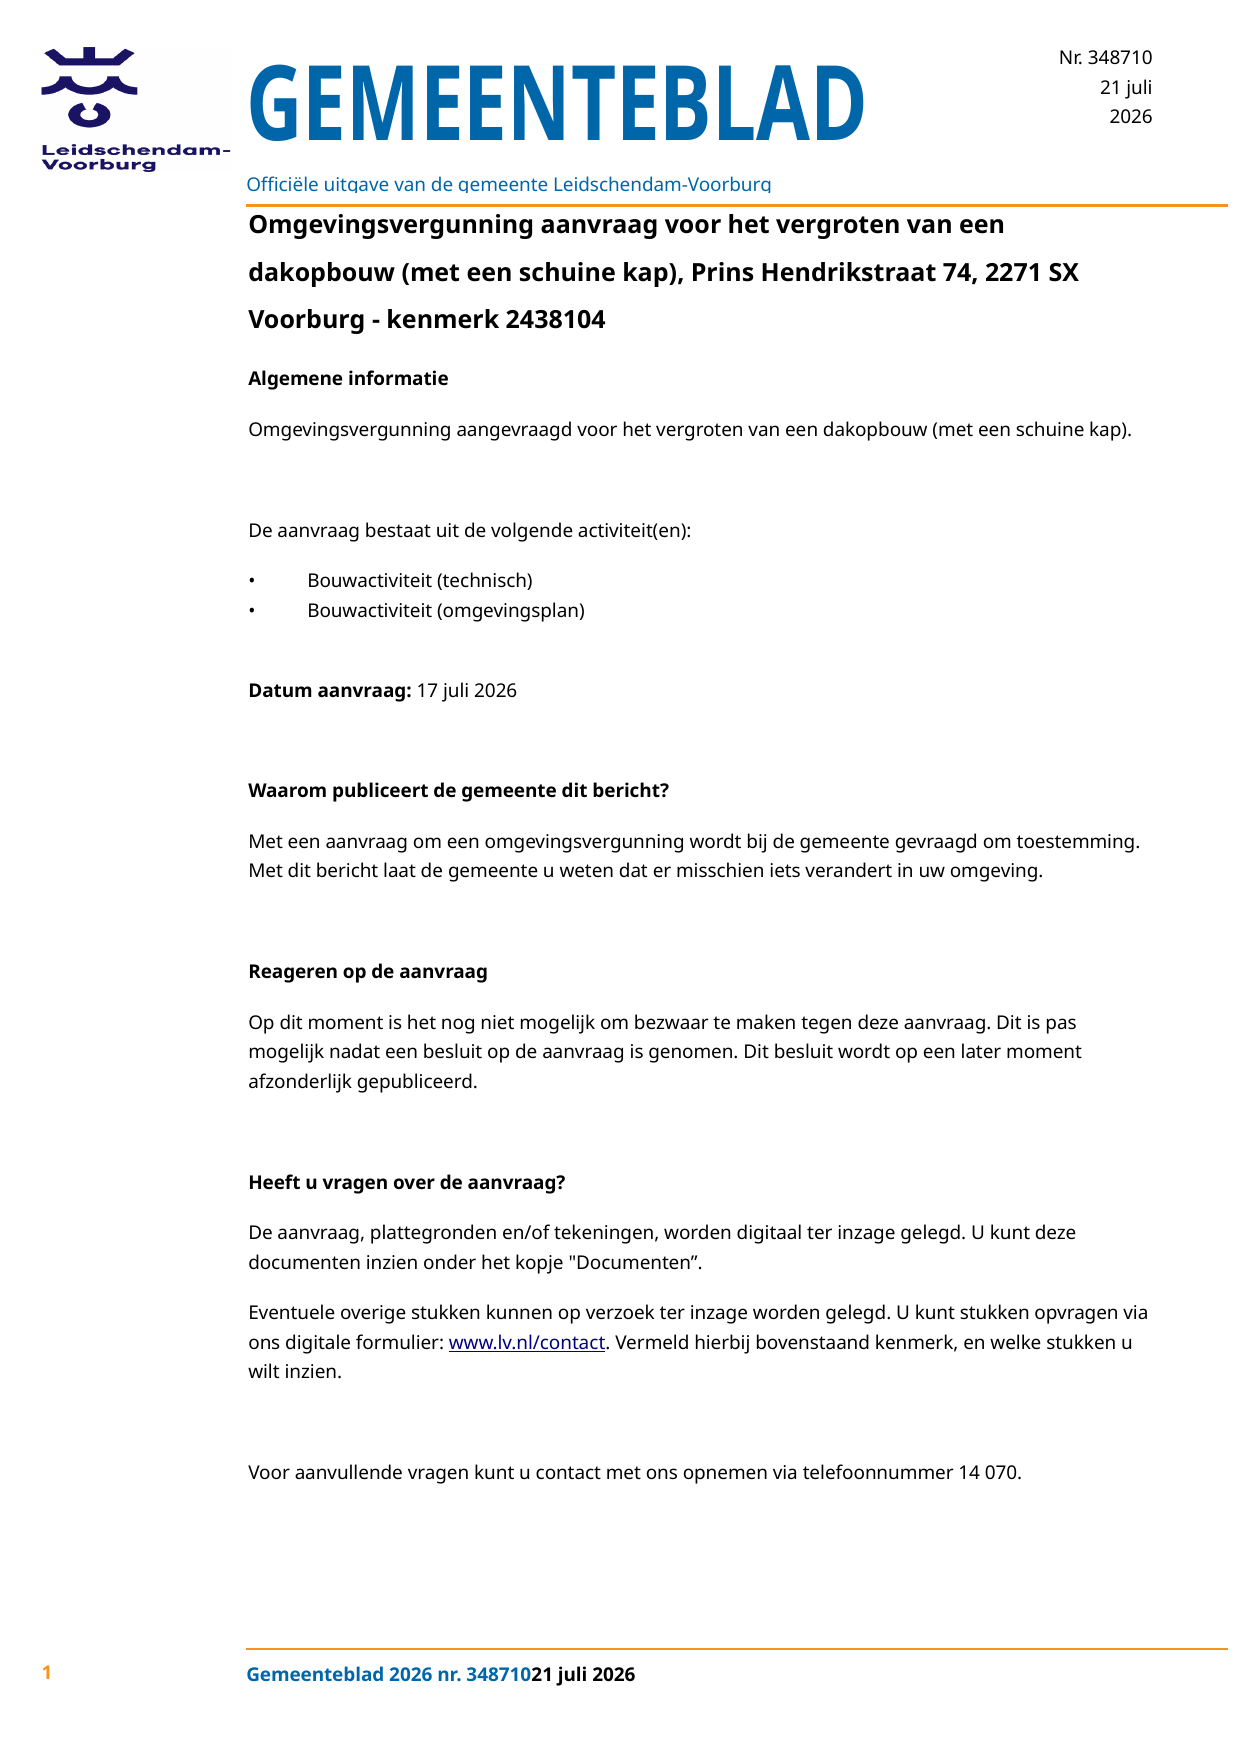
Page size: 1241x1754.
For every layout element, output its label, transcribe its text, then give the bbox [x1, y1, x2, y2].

text Eventuele overige stukken kunnen op verzoek ter inzage worden gelegd. U kunt stukken opvragen via ons digitale formulier: www.lv.nl/contact. Vermeld hierbij bovenstaand kenmerk, en welke stukken u wilt inzien. [248, 1299, 1152, 1384]
text Heeft u vragen over de aanvraag? [248, 1169, 1152, 1194]
text Waarom publiceert de gemeente dit bericht? [248, 778, 1152, 803]
text Omgevingsvergunning aanvraag voor het vergroten van een dakopbouw (met een schuine kap), Prins Hendrikstraat 74, 2271 SX Voorburg - kenmerk 2438104 [248, 207, 1152, 336]
text Met een aanvraag om een omgevingsvergunning wordt bij de gemeente gevraagd om toestemming. Met dit bericht laat de gemeente u weten dat er misschien iets verandert in uw omgeving. [248, 828, 1152, 883]
text Algemene informatie [248, 366, 1152, 391]
text Datum aanvraag: 17 juli 2026 [248, 677, 1152, 702]
text Omgevingsvergunning aangevraagd voor het vergroten van een dakopbouw (met een schuine kap). [248, 416, 1152, 442]
text De aanvraag, plattegronden en/of tekeningen, worden digitaal ter inzage gelegd. U kunt deze documenten inzien onder het kopje "Documenten”. [248, 1219, 1152, 1274]
text Voor aanvullende vragen kunt u contact met ons opnemen via telefoonnummer 14 070. [248, 1459, 1152, 1485]
picture [41, 47, 231, 172]
list Bouwactiviteit (omgevingsplan) [248, 597, 1152, 622]
text Op dit moment is het nog niet mogelijk om bezwaar te maken tegen deze aanvraag. Dit is pas mogelijk nadat een besluit op de aanvraag is genomen. Dit besluit wordt op een later moment afzonderlijk gepubliceerd. [248, 1009, 1152, 1094]
text Reageren op de aanvraag [248, 958, 1152, 984]
list Bouwactiviteit (technisch) [248, 567, 1152, 593]
text De aanvraag bestaat uit de volgende activiteit(en): [248, 517, 1152, 542]
